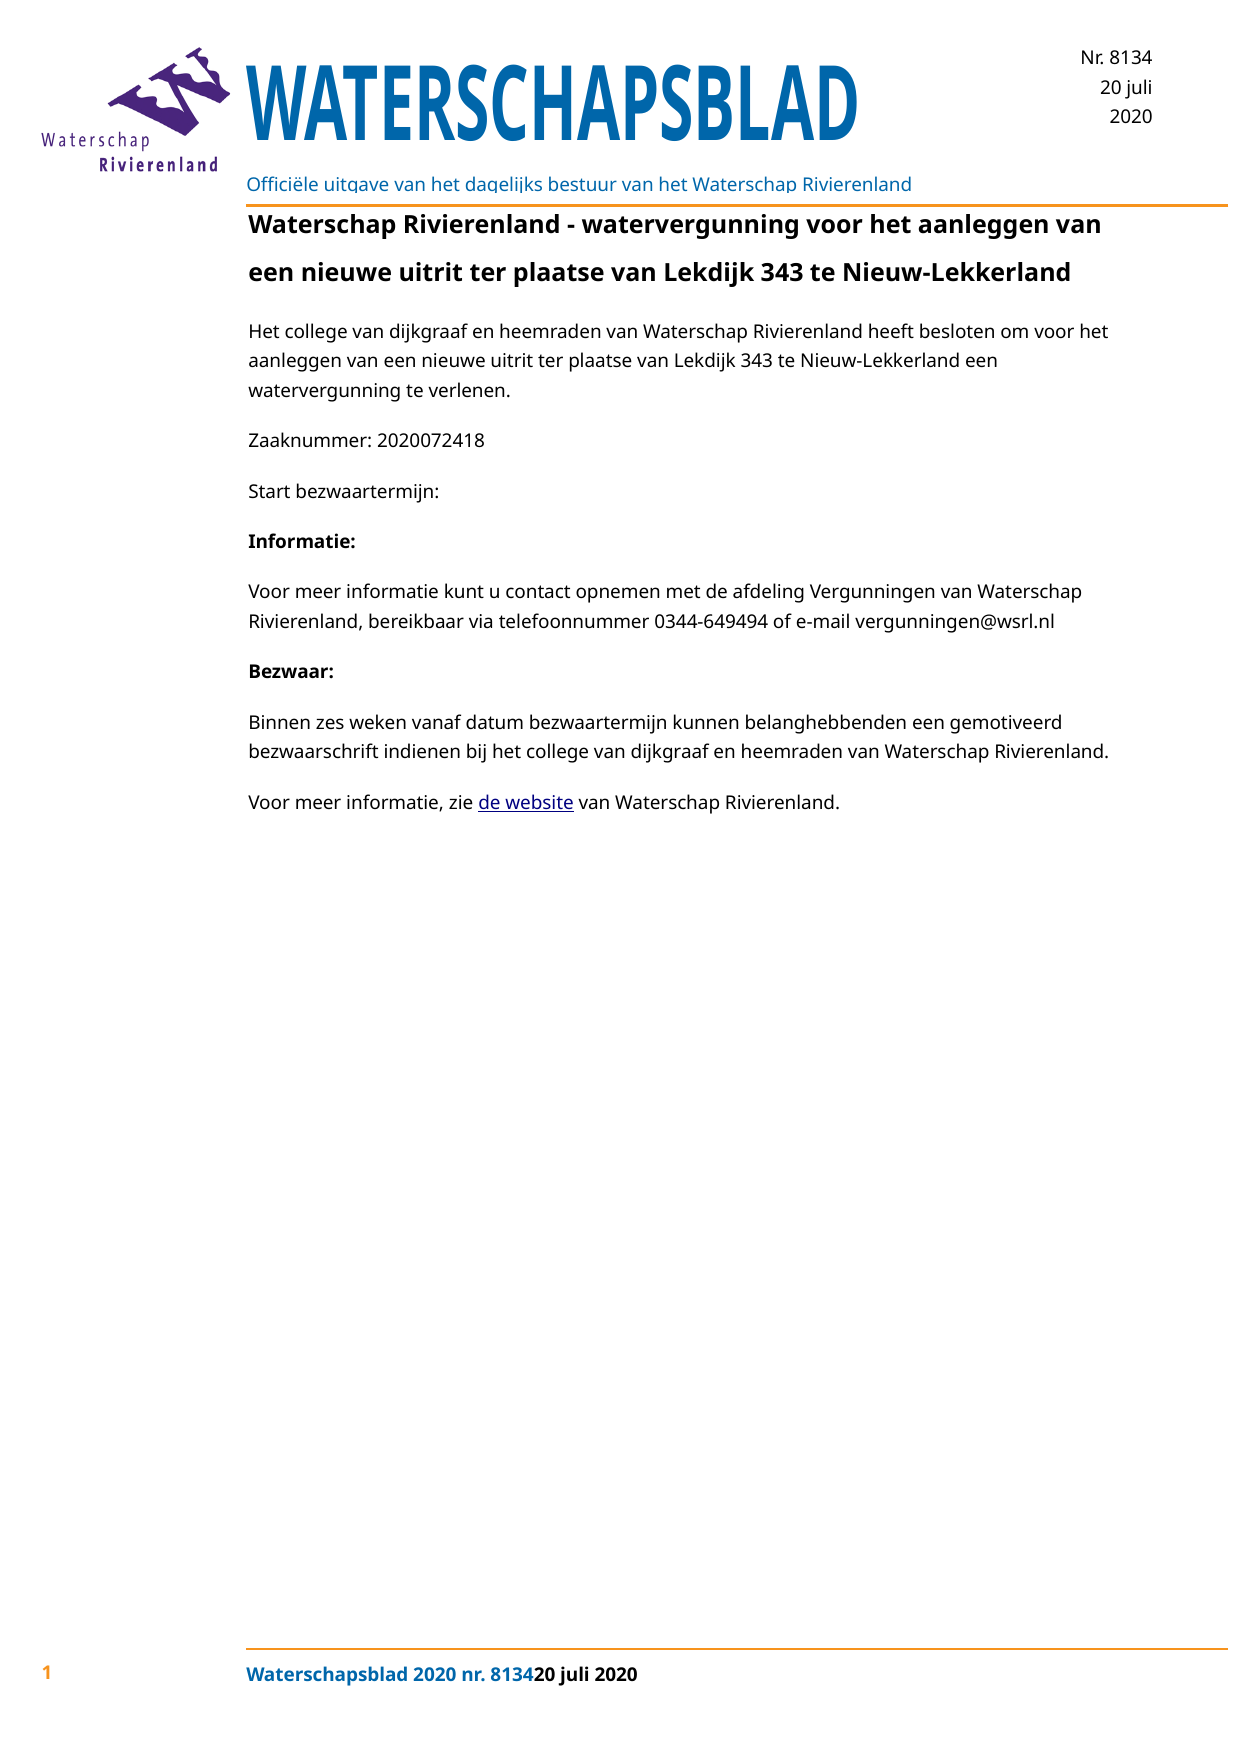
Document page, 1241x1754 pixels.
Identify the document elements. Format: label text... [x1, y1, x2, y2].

picture [41, 47, 231, 172]
text Start bezwaartermijn: [248, 478, 1152, 504]
text Waterschap Rivierenland - watervergunning voor het aanleggen van een nieuwe uitrit ter plaatse van Lekdijk 343 te Nieuw-Lekkerland [248, 207, 1152, 288]
text Voor meer informatie, zie de website van Waterschap Rivierenland. [248, 789, 1152, 815]
text Voor meer informatie kunt u contact opnemen met de afdeling Vergunningen van Waterschap Rivierenland, bereikbaar via telefoonnummer 0344-649494 of e-mail vergunningen@wsrl.nl [248, 579, 1152, 634]
text Het college van dijkgraaf en heemraden van Waterschap Rivierenland heeft besloten om voor het aanleggen van een nieuwe uitrit ter plaatse van Lekdijk 343 te Nieuw-Lekkerland een watervergunning te verlenen. [248, 318, 1152, 403]
text Binnen zes weken vanaf datum bezwaartermijn kunnen belanghebbenden een gemotiveerd bezwaarschrift indienen bij het college van dijkgraaf en heemraden van Waterschap Rivierenland. [248, 709, 1152, 764]
text Informatie: [248, 528, 1152, 554]
text Bezwaar: [248, 659, 1152, 684]
text Zaaknummer: 2020072418 [248, 427, 1152, 453]
